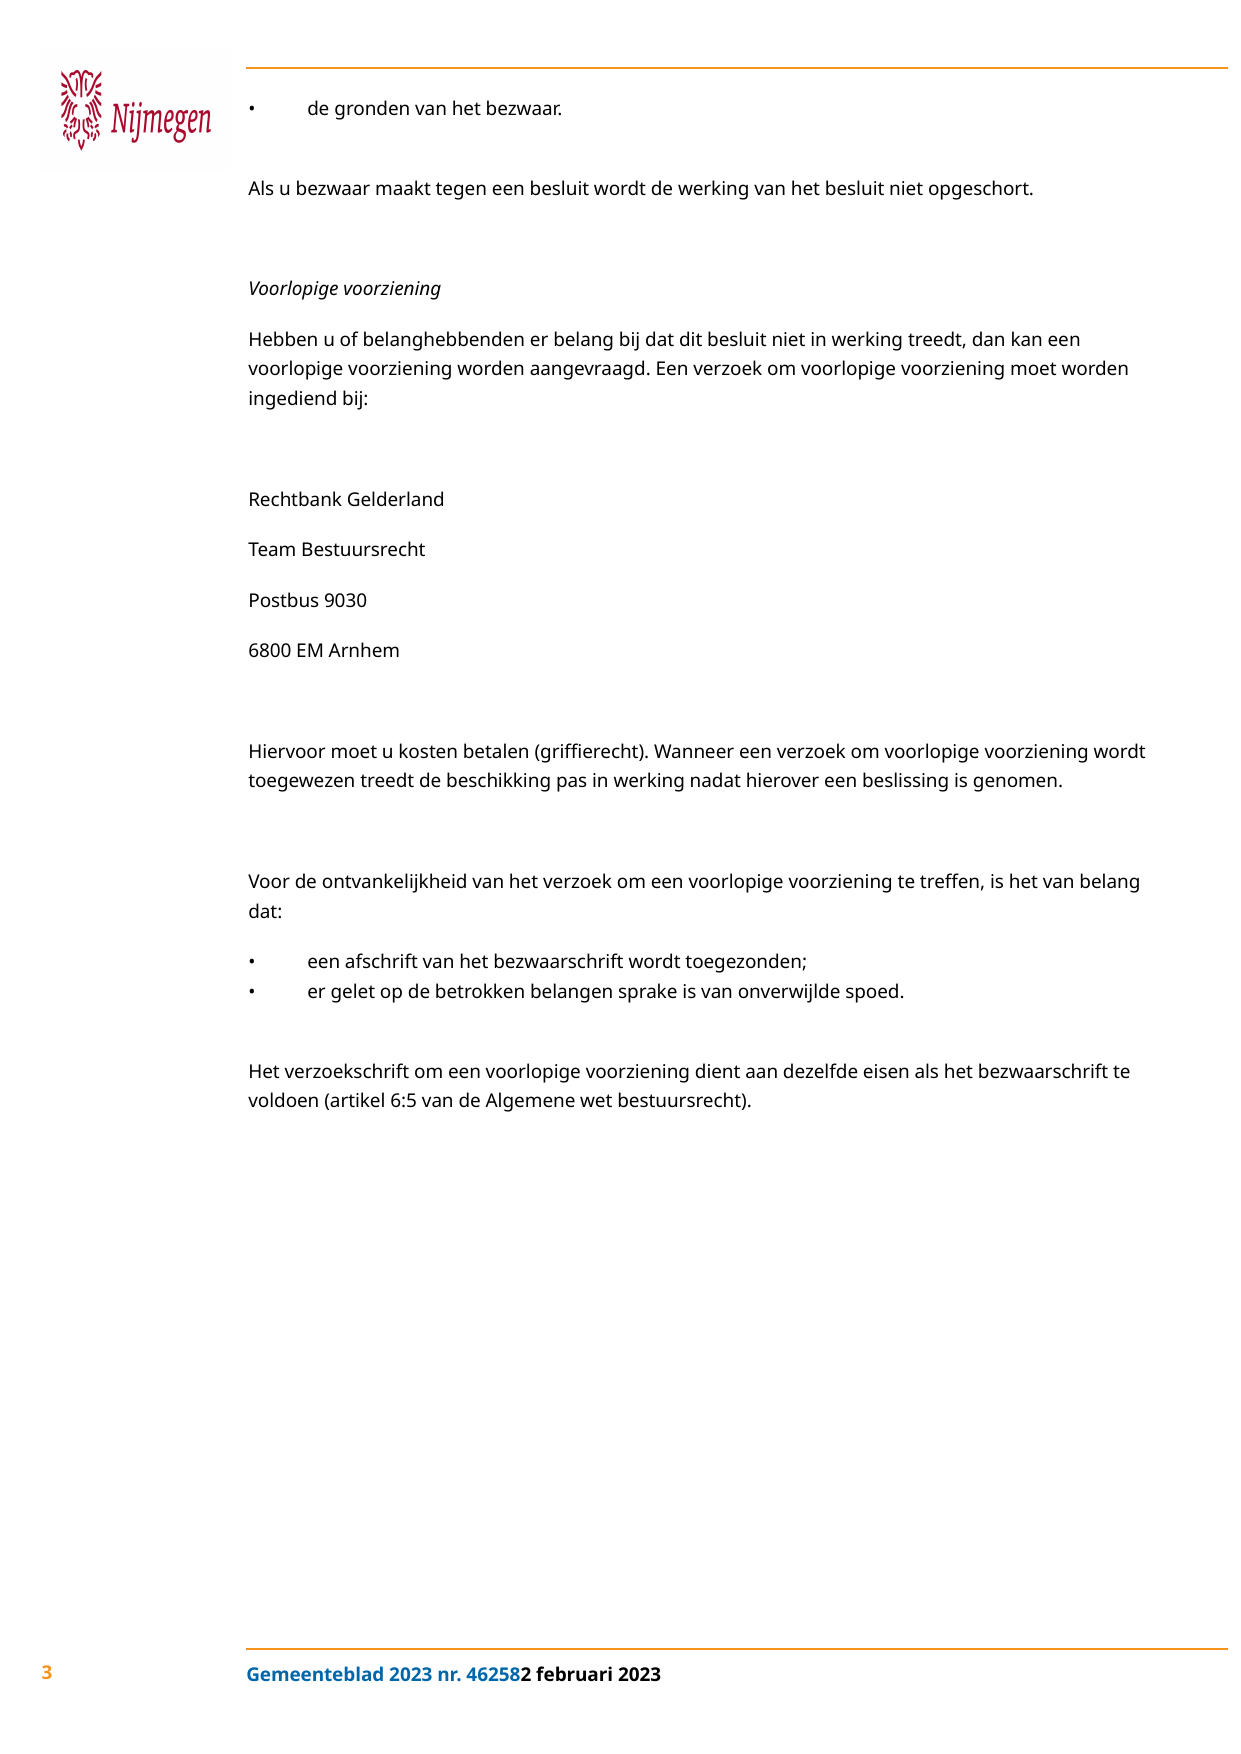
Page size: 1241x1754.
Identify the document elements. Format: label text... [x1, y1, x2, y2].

list een afschrift van het bezwaarschrift wordt toegezonden; [248, 948, 1152, 974]
text Als u bezwaar maakt tegen een besluit wordt de werking van het besluit niet opgeschort. [248, 175, 1152, 201]
list de gronden van het bezwaar. [248, 95, 1152, 121]
text Voor de ontvankelijkheid van het verzoek om een voorlopige voorziening te treffen, is het van belang dat: [248, 868, 1152, 924]
text Team Bestuursrecht [248, 536, 1152, 562]
text Hebben u of belanghebbenden er belang bij dat dit besluit niet in werking treedt, dan kan een voorlopige voorziening worden aangevraagd. Een verzoek om voorlopige voorziening moet worden ingediend bij: [248, 326, 1152, 411]
text Hiervoor moet u kosten betalen (griffierecht). Wanneer een verzoek om voorlopige voorziening wordt toegewezen treedt de beschikking pas in werking nadat hierover een beslissing is genomen. [248, 738, 1152, 793]
text 6800 EM Arnhem [248, 637, 1152, 663]
text Postbus 9030 [248, 587, 1152, 613]
text Rechtbank Gelderland [248, 486, 1152, 512]
picture [41, 47, 231, 172]
list er gelet op de betrokken belangen sprake is van onverwijlde spoed. [248, 978, 1152, 1004]
text Voorlopige voorziening [248, 276, 1152, 301]
text Het verzoekschrift om een voorlopige voorziening dient aan dezelfde eisen als het bezwaarschrift te voldoen (artikel 6:5 van de Algemene wet bestuursrecht). [248, 1058, 1152, 1113]
